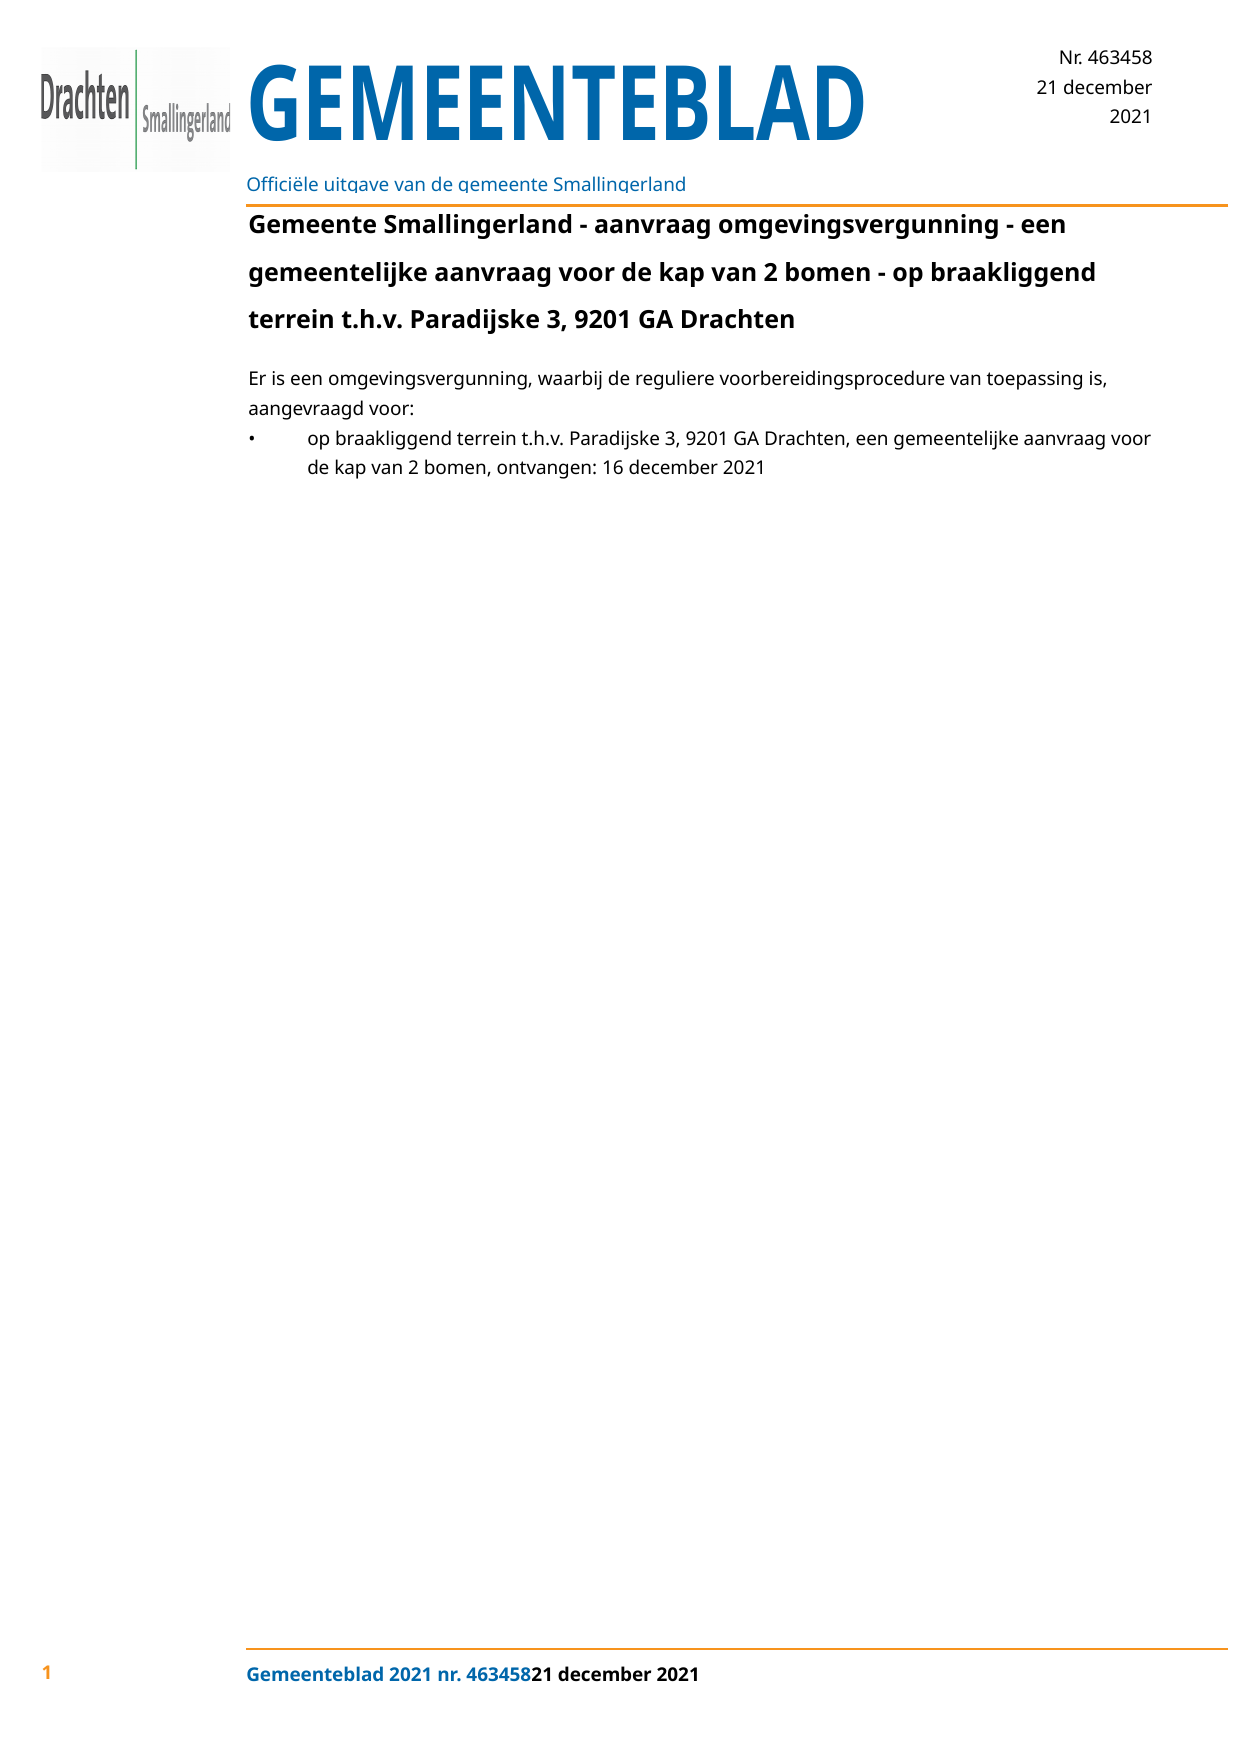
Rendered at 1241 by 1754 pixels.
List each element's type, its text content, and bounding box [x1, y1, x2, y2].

picture [41, 47, 231, 172]
text Er is een omgevingsvergunning, waarbij de reguliere voorbereidingsprocedure van toepassing is, aangevraagd voor: [248, 366, 1152, 421]
list op braakliggend terrein t.h.v. Paradijske 3, 9201 GA Drachten, een gemeentelijke aanvraag voor de kap van 2 bomen, ontvangen: 16 december 2021 [248, 425, 1152, 480]
text Gemeente Smallingerland - aanvraag omgevingsvergunning - een gemeentelijke aanvraag voor de kap van 2 bomen - op braakliggend terrein t.h.v. Paradijske 3, 9201 GA Drachten [248, 207, 1152, 336]
